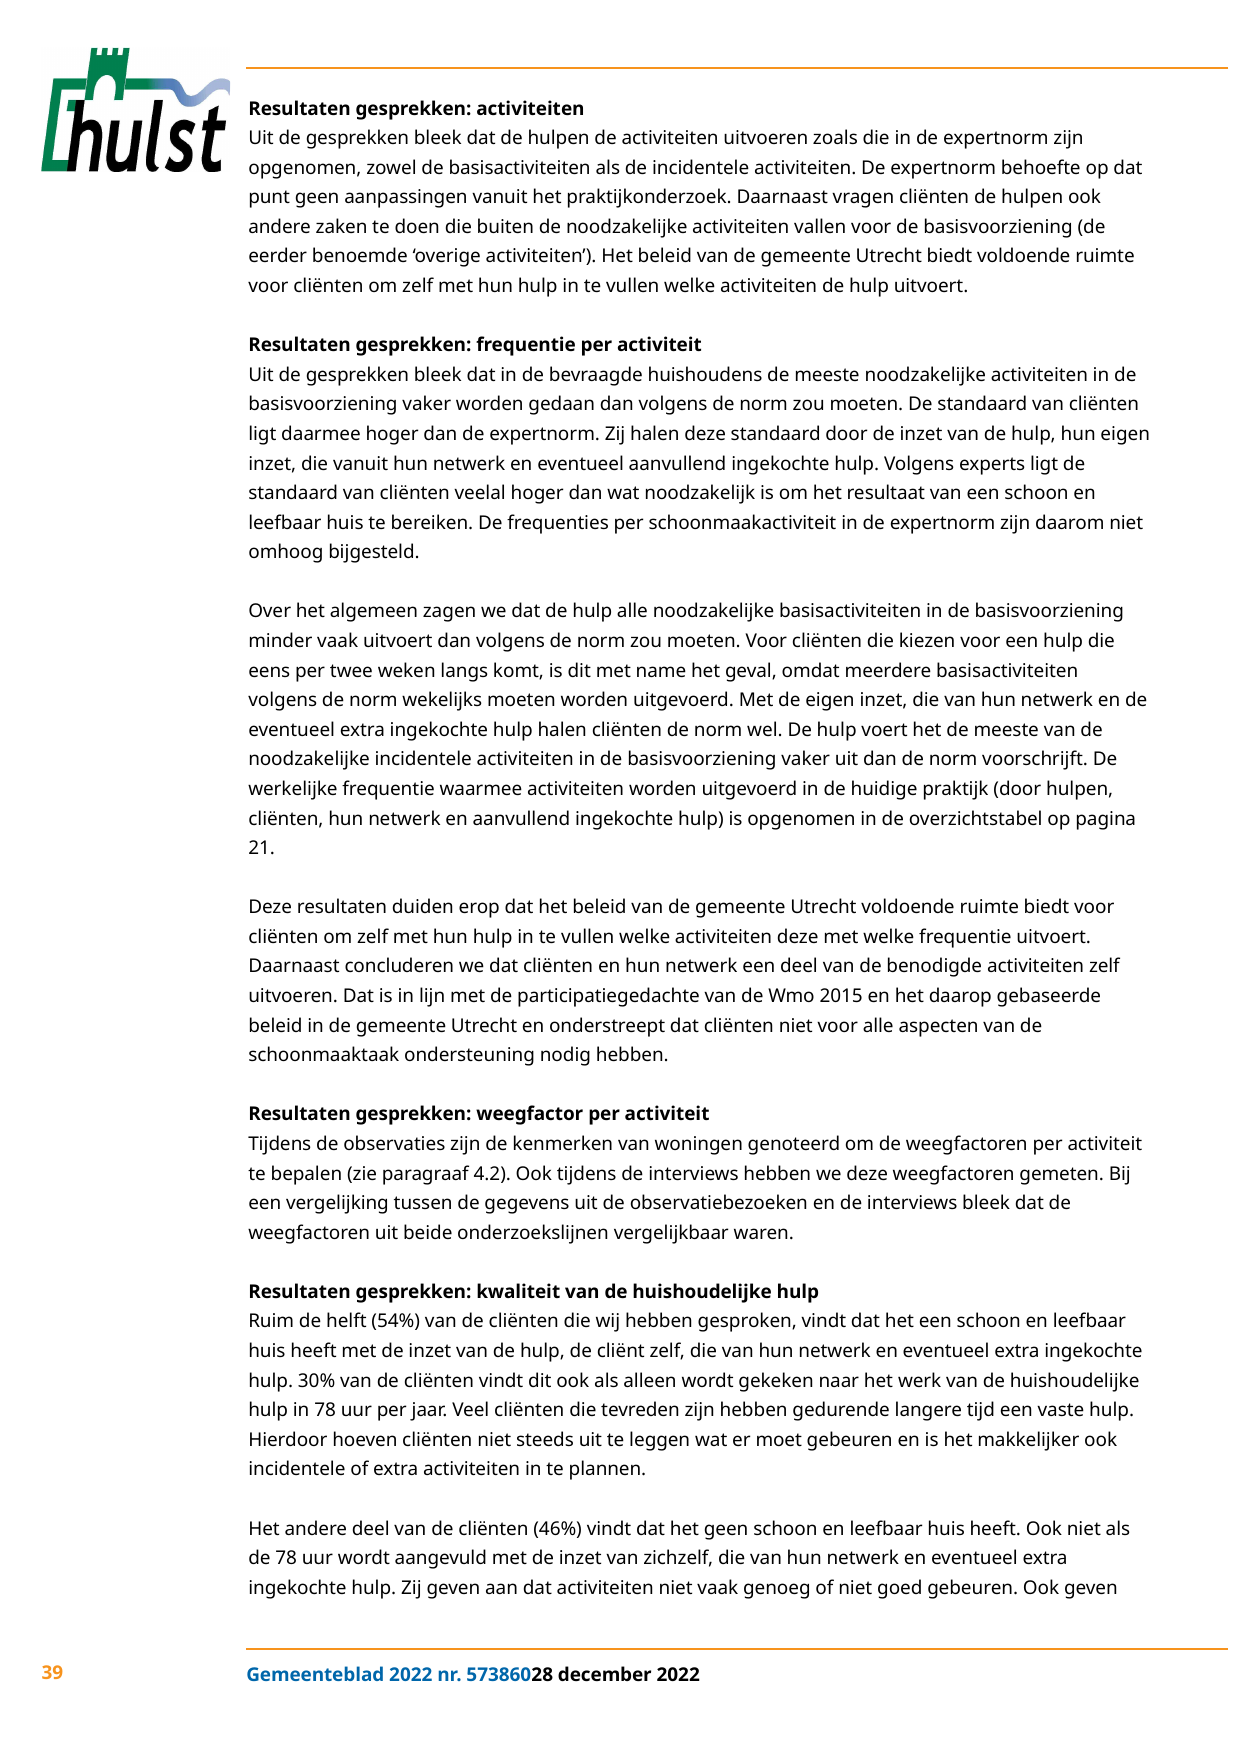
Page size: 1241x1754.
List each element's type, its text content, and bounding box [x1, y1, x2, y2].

text Ruim de helft (54%) van de cliënten die wij hebben gesproken, vindt dat het een schoon en leefbaar huis heeft met de inzet van de hulp, de cliënt zelf, die van hun netwerk en eventueel extra ingekochte hulp. 30% van de cliënten vindt dit ook als alleen wordt gekeken naar het werk van de huishoudelijke hulp in 78 uur per jaar. Veel cliënten die tevreden zijn hebben gedurende langere tijd een vaste hulp. Hierdoor hoeven cliënten niet steeds uit te leggen wat er moet gebeuren en is het makkelijker ook incidentele of extra activiteiten in te plannen. [248, 1308, 1152, 1481]
text Resultaten gesprekken: kwaliteit van de huishoudelijke hulp [248, 1278, 1152, 1304]
text Tijdens de observaties zijn de kenmerken van woningen genoteerd om de weegfactoren per activiteit te bepalen (zie paragraaf 4.2). Ook tijdens de interviews hebben we deze weegfactoren gemeten. Bij een vergelijking tussen de gegevens uit de observatiebezoeken en de interviews bleek dat de weegfactoren uit beide onderzoekslijnen vergelijkbaar waren. [248, 1130, 1152, 1245]
text Resultaten gesprekken: weegfactor per activiteit [248, 1101, 1152, 1126]
text Resultaten gesprekken: frequentie per activiteit [248, 331, 1152, 357]
text Het andere deel van de cliënten (46%) vindt dat het geen schoon en leefbaar huis heeft. Ook niet als de 78 uur wordt aangevuld met de inzet van zichzelf, die van hun netwerk en eventueel extra ingekochte hulp. Zij geven aan dat activiteiten niet vaak genoeg of niet goed gebeuren. Ook geven [248, 1515, 1152, 1600]
text Uit de gesprekken bleek dat de hulpen de activiteiten uitvoeren zoals die in de expertnorm zijn opgenomen, zowel de basisactiviteiten als de incidentele activiteiten. De expertnorm behoefte op dat punt geen aanpassingen vanuit het praktijkonderzoek. Daarnaast vragen cliënten de hulpen ook andere zaken te doen die buiten de noodzakelijke activiteiten vallen voor de basisvoorziening (de eerder benoemde ‘overige activiteiten’). Het beleid van de gemeente Utrecht biedt voldoende ruimte voor cliënten om zelf met hun hulp in te vullen welke activiteiten de hulp uitvoert. [248, 124, 1152, 298]
text Uit de gesprekken bleek dat in de bevraagde huishoudens de meeste noodzakelijke activiteiten in de basisvoorziening vaker worden gedaan dan volgens de norm zou moeten. De standaard van cliënten ligt daarmee hoger dan de expertnorm. Zij halen deze standaard door de inzet van de hulp, hun eigen inzet, die vanuit hun netwerk en eventueel aanvullend ingekochte hulp. Volgens experts ligt de standaard van cliënten veelal hoger dan wat noodzakelijk is om het resultaat van een schoon en leefbaar huis te bereiken. De frequenties per schoonmaakactiviteit in de expertnorm zijn daarom niet omhoog bijgesteld. [248, 361, 1152, 564]
text Resultaten gesprekken: activiteiten [248, 95, 1152, 121]
picture [41, 47, 231, 172]
text Deze resultaten duiden erop dat het beleid van de gemeente Utrecht voldoende ruimte biedt voor cliënten om zelf met hun hulp in te vullen welke activiteiten deze met welke frequentie uitvoert. Daarnaast concluderen we dat cliënten en hun netwerk een deel van de benodigde activiteiten zelf uitvoeren. Dat is in lijn met de participatiegedachte van de Wmo 2015 en het daarop gebaseerde beleid in de gemeente Utrecht en onderstreept dat cliënten niet voor alle aspecten van de schoonmaaktaak ondersteuning nodig hebben. [248, 893, 1152, 1067]
text Over het algemeen zagen we dat de hulp alle noodzakelijke basisactiviteiten in de basisvoorziening minder vaak uitvoert dan volgens de norm zou moeten. Voor cliënten die kiezen voor een hulp die eens per twee weken langs komt, is dit met name het geval, omdat meerdere basisactiviteiten volgens de norm wekelijks moeten worden uitgevoerd. Met de eigen inzet, die van hun netwerk en de eventueel extra ingekochte hulp halen cliënten de norm wel. De hulp voert het de meeste van de noodzakelijke incidentele activiteiten in de basisvoorziening vaker uit dan de norm voorschrijft. De werkelijke frequentie waarmee activiteiten worden uitgevoerd in de huidige praktijk (door hulpen, cliënten, hun netwerk en aanvullend ingekochte hulp) is opgenomen in de overzichtstabel op pagina 21. [248, 598, 1152, 860]
